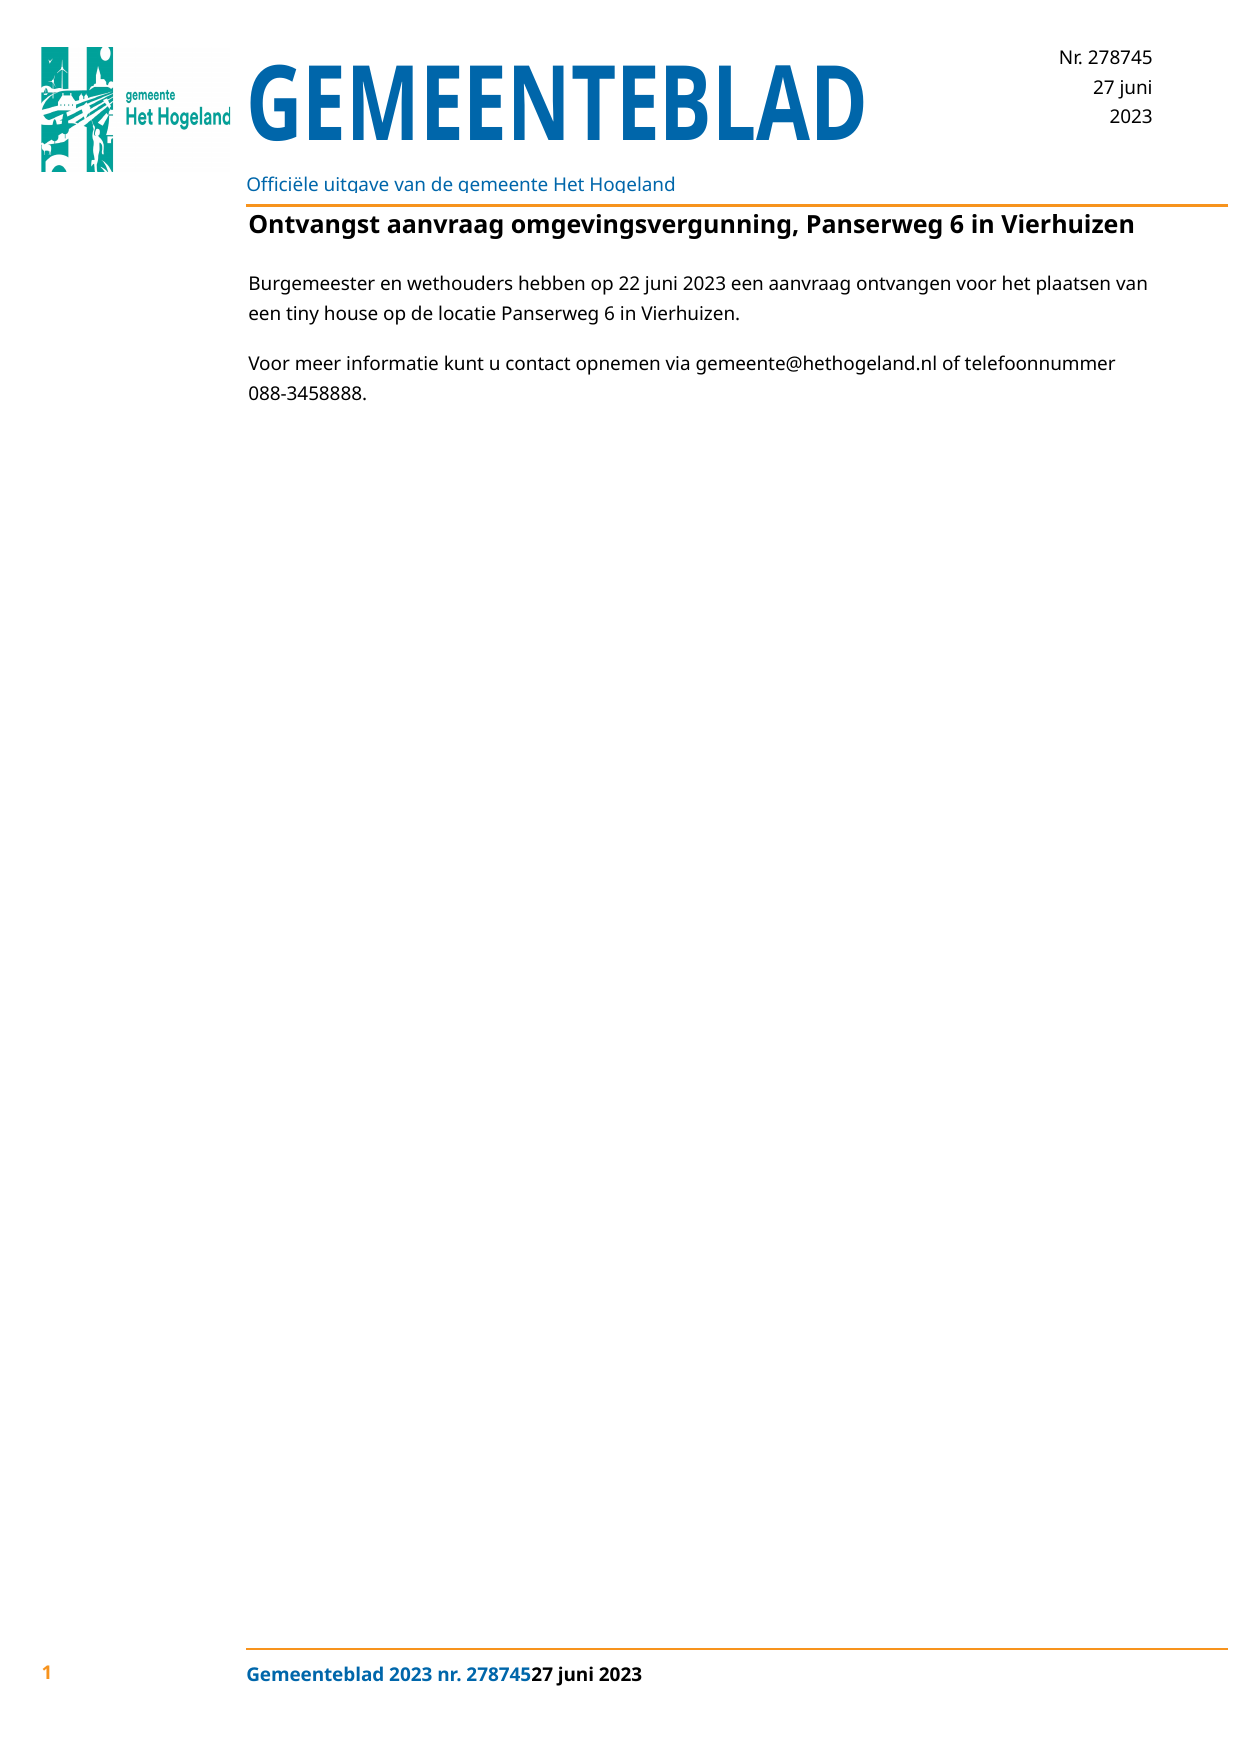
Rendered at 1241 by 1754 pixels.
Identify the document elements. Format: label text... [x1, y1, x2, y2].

text Ontvangst aanvraag omgevingsvergunning, Panserweg 6 in Vierhuizen [248, 207, 1152, 241]
text Burgemeester en wethouders hebben op 22 juni 2023 een aanvraag ontvangen voor het plaatsen van een tiny house op de locatie Panserweg 6 in Vierhuizen. [248, 270, 1152, 326]
text Voor meer informatie kunt u contact opnemen via gemeente@hethogeland.nl of telefoonnummer 088-3458888. [248, 350, 1152, 406]
picture [41, 47, 231, 172]
